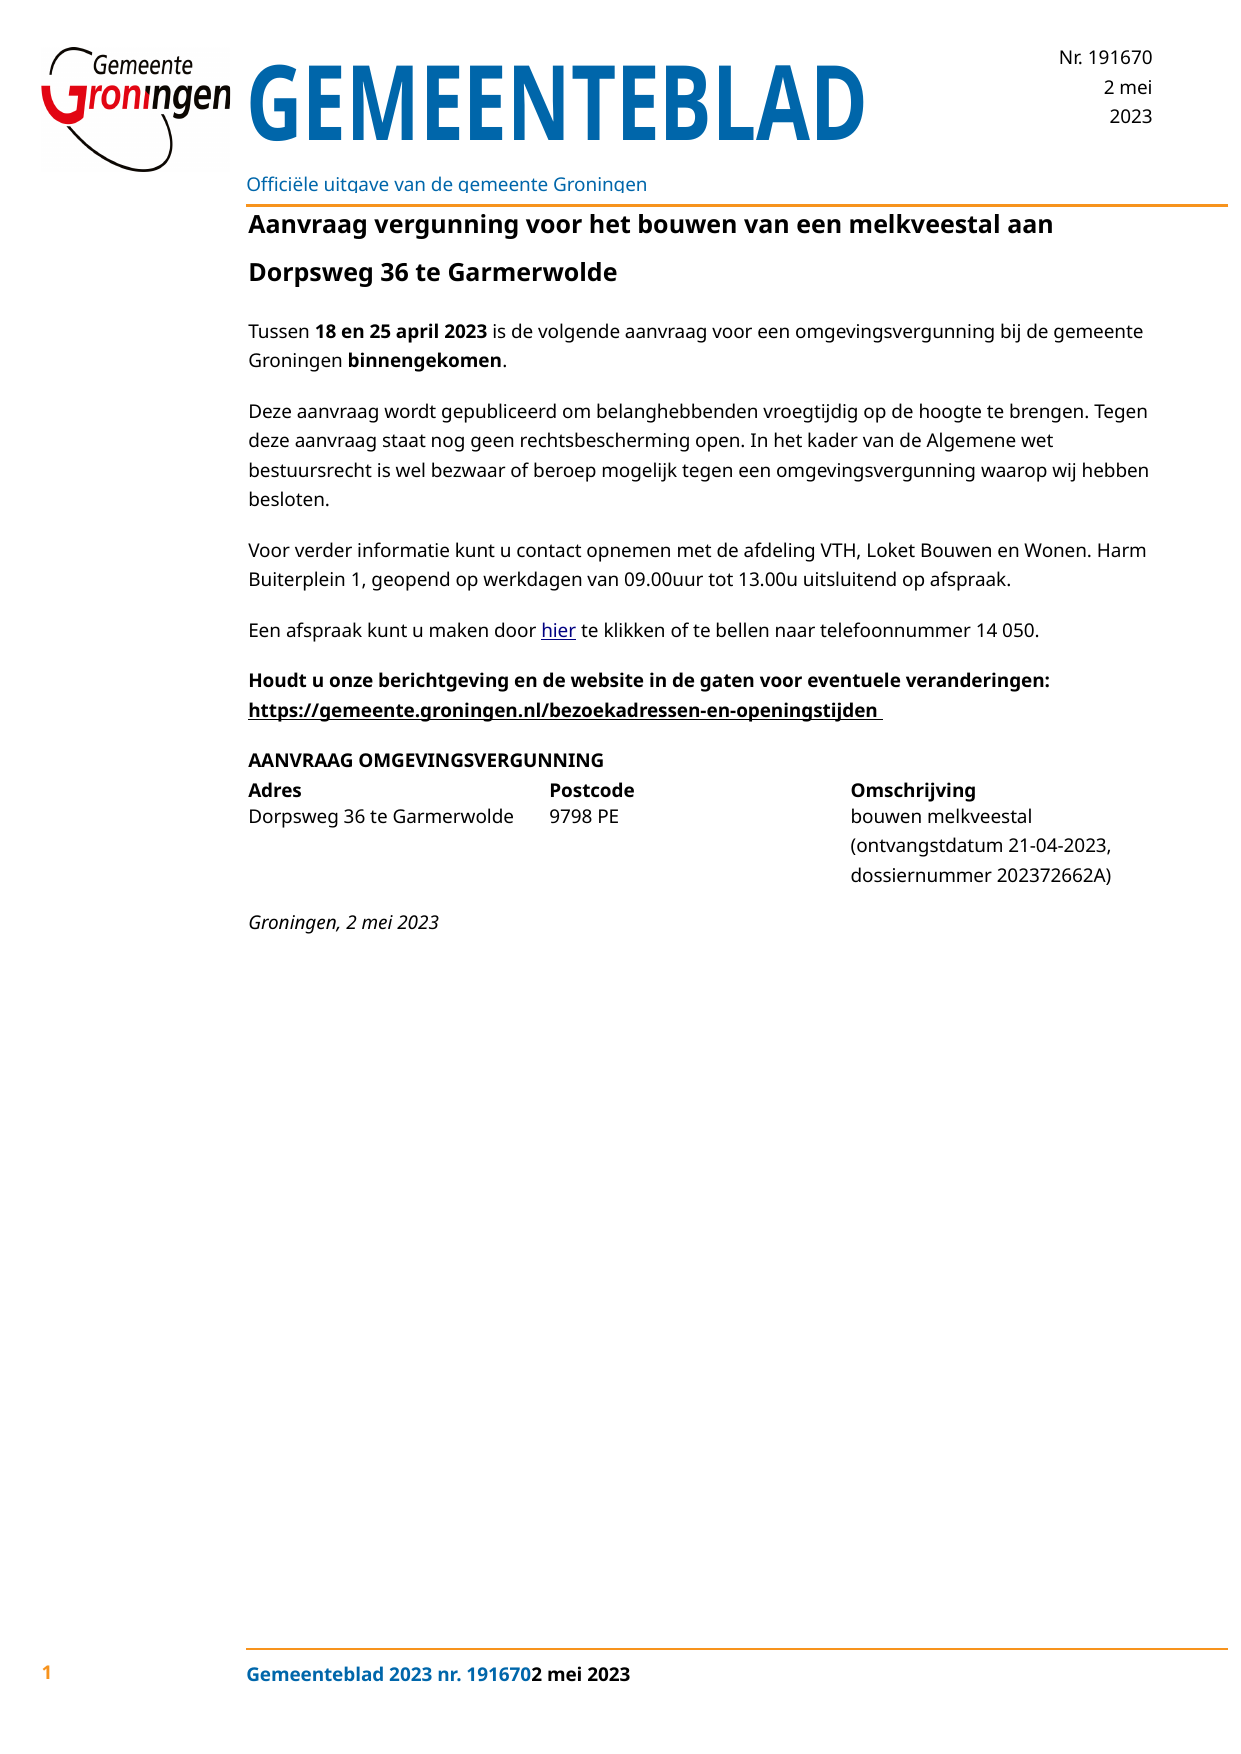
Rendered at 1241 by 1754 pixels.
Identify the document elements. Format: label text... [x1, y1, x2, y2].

text Aanvraag vergunning voor het bouwen van een melkveestal aan Dorpsweg 36 te Garmerwolde [248, 207, 1152, 288]
text Een afspraak kunt u maken door hier te klikken of te bellen naar telefoonnummer 14 050. [248, 617, 1152, 643]
text Groningen, 2 mei 2023 [248, 909, 1152, 935]
text Houdt u onze berichtgeving en de website in de gaten voor eventuele veranderingen: https://gemeente.groningen.nl/bezoekadressen-en-openingstijden [248, 667, 1152, 723]
table_cell Dorpsweg 36 te Garmerwolde [248, 803, 549, 888]
table_cell bouwen melkveestal (ontvangstdatum 21-04-2023, dossiernummer 202372662A) [850, 803, 1152, 888]
text Tussen 18 en 25 april 2023 is de volgende aanvraag voor een omgevingsvergunning bij de gemeente Groningen binnengekomen. [248, 318, 1152, 373]
picture [41, 47, 231, 172]
table_header Postcode [549, 777, 850, 803]
text Voor verder informatie kunt u contact opnemen met de afdeling VTH, Loket Bouwen en Wonen. Harm Buiterplein 1, geopend op werkdagen van 09.00uur tot 13.00u uitsluitend op afspraak. [248, 537, 1152, 592]
table_header Omschrijving [850, 777, 1152, 803]
table_cell 9798 PE [549, 803, 850, 888]
table_header Adres [248, 777, 549, 803]
text Deze aanvraag wordt gepubliceerd om belanghebbenden vroegtijdig op de hoogte te brengen. Tegen deze aanvraag staat nog geen rechtsbescherming open. In het kader van de Algemene wet bestuursrecht is wel bezwaar of beroep mogelijk tegen een omgevingsvergunning waarop wij hebben besloten. [248, 398, 1152, 512]
text AANVRAAG OMGEVINGSVERGUNNING [248, 747, 1152, 773]
